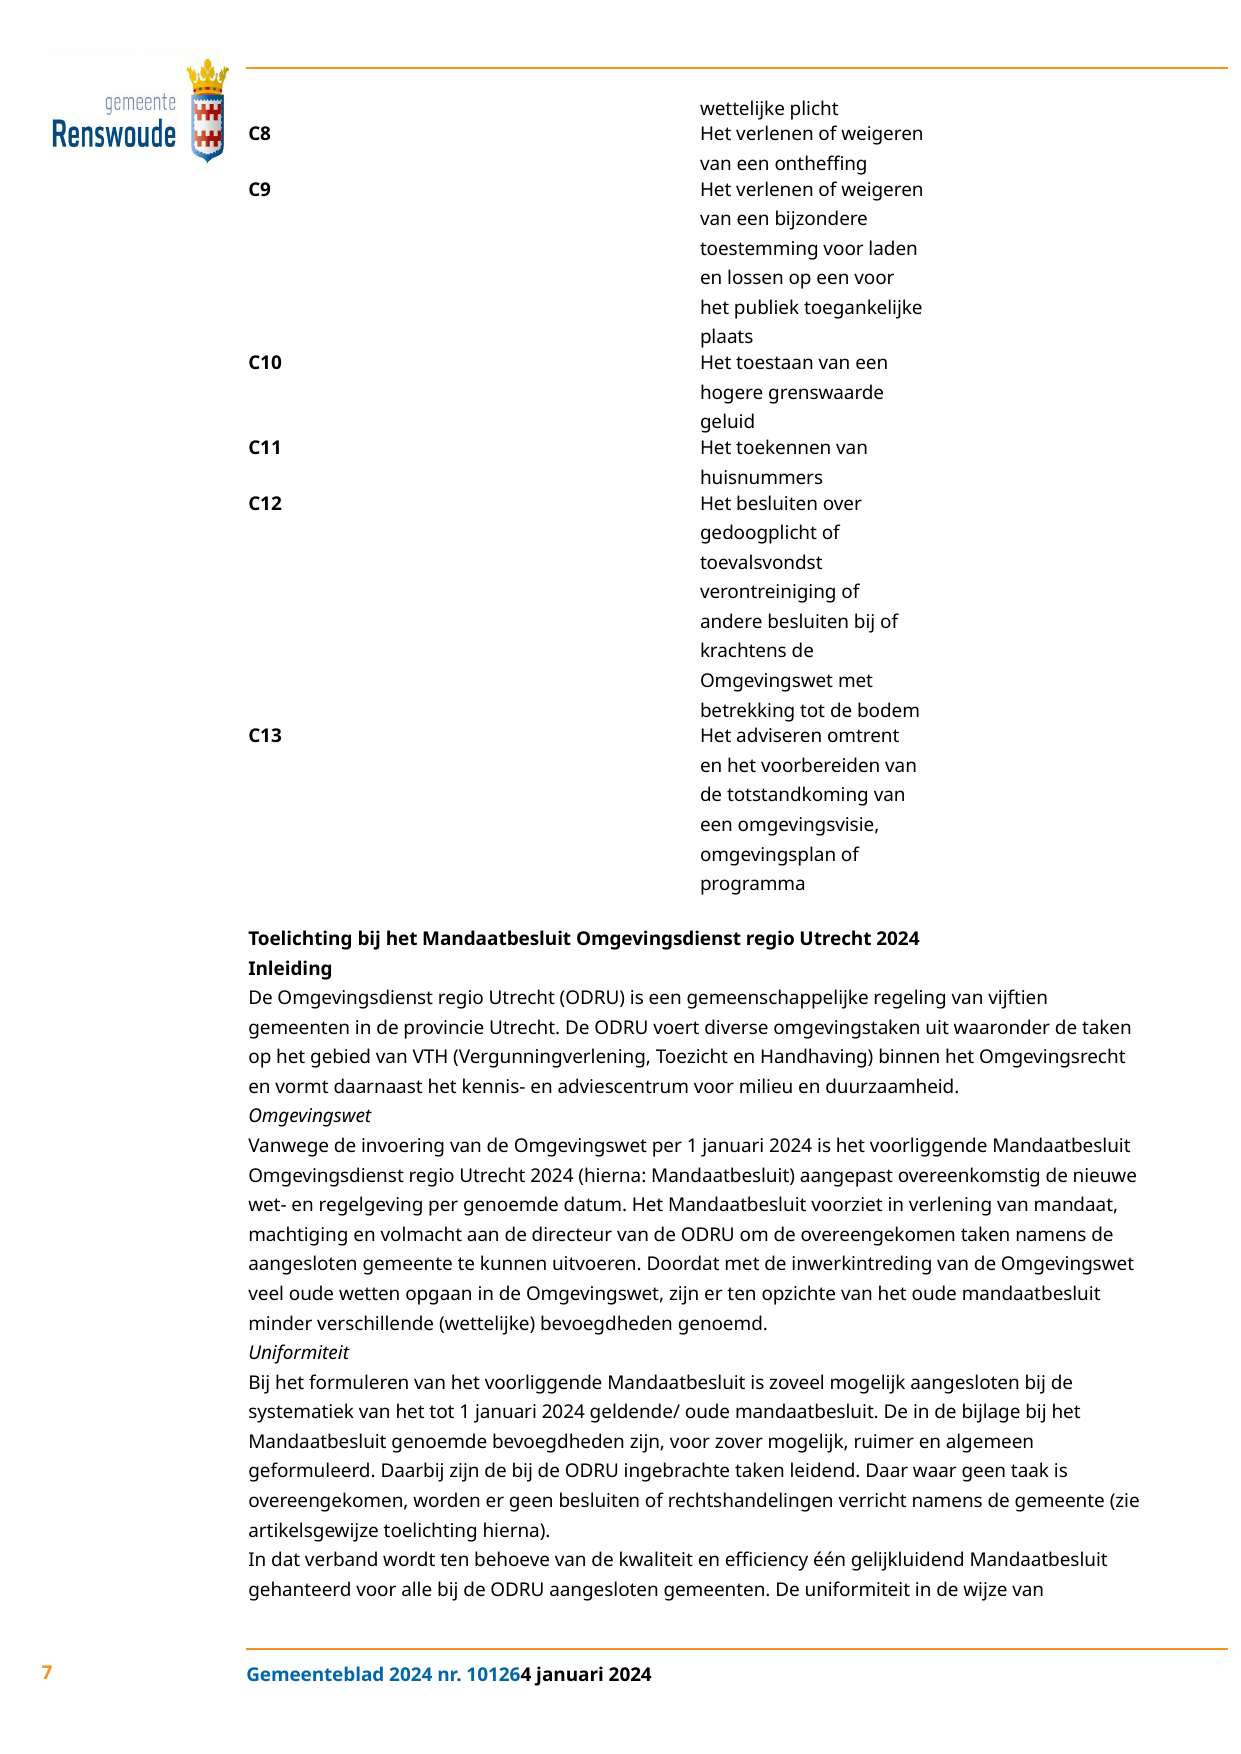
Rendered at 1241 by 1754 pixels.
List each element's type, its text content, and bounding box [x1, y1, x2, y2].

table_cell C10 [248, 350, 700, 434]
table_cell [926, 176, 1152, 349]
table_cell [700, 896, 926, 922]
text Omgevingswet [248, 1103, 1152, 1128]
table_cell Het adviseren omtrent en het voorbereiden van de totstandkoming van een omgevingsvisie, omgevingsplan of programma [700, 723, 926, 896]
table_cell Het verlenen of weigeren van een ontheffing [700, 121, 926, 176]
table_cell Het toekennen van huisnummers [700, 434, 926, 490]
table_cell [926, 350, 1152, 434]
table_cell [926, 95, 1152, 121]
table_cell C13 [248, 723, 700, 896]
table_cell C9 [248, 176, 700, 349]
text Toelichting bij het Mandaatbesluit Omgevingsdienst regio Utrecht 2024 [248, 925, 1152, 951]
table_cell Het besluiten over gedoogplicht of toevalsvondst verontreiniging of andere besluiten bij of krachtens de Omgevingswet met betrekking tot de bodem [700, 490, 926, 722]
table_cell [926, 434, 1152, 490]
table_cell [926, 896, 1152, 922]
text Vanwege de invoering van de Omgevingswet per 1 januari 2024 is het voorliggende Mandaatbesluit Omgevingsdienst regio Utrecht 2024 (hierna: Mandaatbesluit) aangepast overeenkomstig de nieuwe wet- en regelgeving per genoemde datum. Het Mandaatbesluit voorziet in verlening van mandaat, machtiging en volmacht aan de directeur van de ODRU om de overeengekomen taken namens de aangesloten gemeente te kunnen uitvoeren. Doordat met de inwerkintreding van de Omgevingswet veel oude wetten opgaan in de Omgevingswet, zijn er ten opzichte van het oude mandaatbesluit minder verschillende (wettelijke) bevoegdheden genoemd. [248, 1132, 1152, 1335]
text Inleiding [248, 955, 1152, 980]
table_cell C11 [248, 434, 700, 490]
text Uniformiteit [248, 1339, 1152, 1365]
table_cell [474, 896, 700, 922]
table_cell [926, 490, 1152, 722]
table_cell [926, 121, 1152, 176]
table_cell C12 [248, 490, 700, 722]
text Bij het formuleren van het voorliggende Mandaatbesluit is zoveel mogelijk aangesloten bij de systematiek van het tot 1 januari 2024 geldende/ oude mandaatbesluit. De in de bijlage bij het Mandaatbesluit genoemde bevoegdheden zijn, voor zover mogelijk, ruimer en algemeen geformuleerd. Daarbij zijn de bij de ODRU ingebrachte taken leidend. Daar waar geen taak is overeengekomen, worden er geen besluiten of rechtshandelingen verricht namens de gemeente (zie artikelsgewijze toelichting hierna). [248, 1369, 1152, 1542]
table_cell wettelijke plicht [700, 95, 926, 121]
table_cell C8 [248, 121, 700, 176]
picture [41, 47, 231, 172]
table_cell [248, 896, 474, 922]
table_cell [248, 95, 700, 121]
text De Omgevingsdienst regio Utrecht (ODRU) is een gemeenschappelijke regeling van vijftien gemeenten in de provincie Utrecht. De ODRU voert diverse omgevingstaken uit waaronder de taken op het gebied van VTH (Vergunningverlening, Toezicht en Handhaving) binnen het Omgevingsrecht en vormt daarnaast het kennis- en adviescentrum voor milieu en duurzaamheid. [248, 984, 1152, 1099]
text In dat verband wordt ten behoeve van de kwaliteit en efficiency één gelijkluidend Mandaatbesluit gehanteerd voor alle bij de ODRU aangesloten gemeenten. De uniformiteit in de wijze van [248, 1546, 1152, 1602]
table_cell Het verlenen of weigeren van een bijzondere toestemming voor laden en lossen op een voor het publiek toegankelijke plaats [700, 176, 926, 349]
table_cell [926, 723, 1152, 896]
table_cell Het toestaan van een hogere grenswaarde geluid [700, 350, 926, 434]
